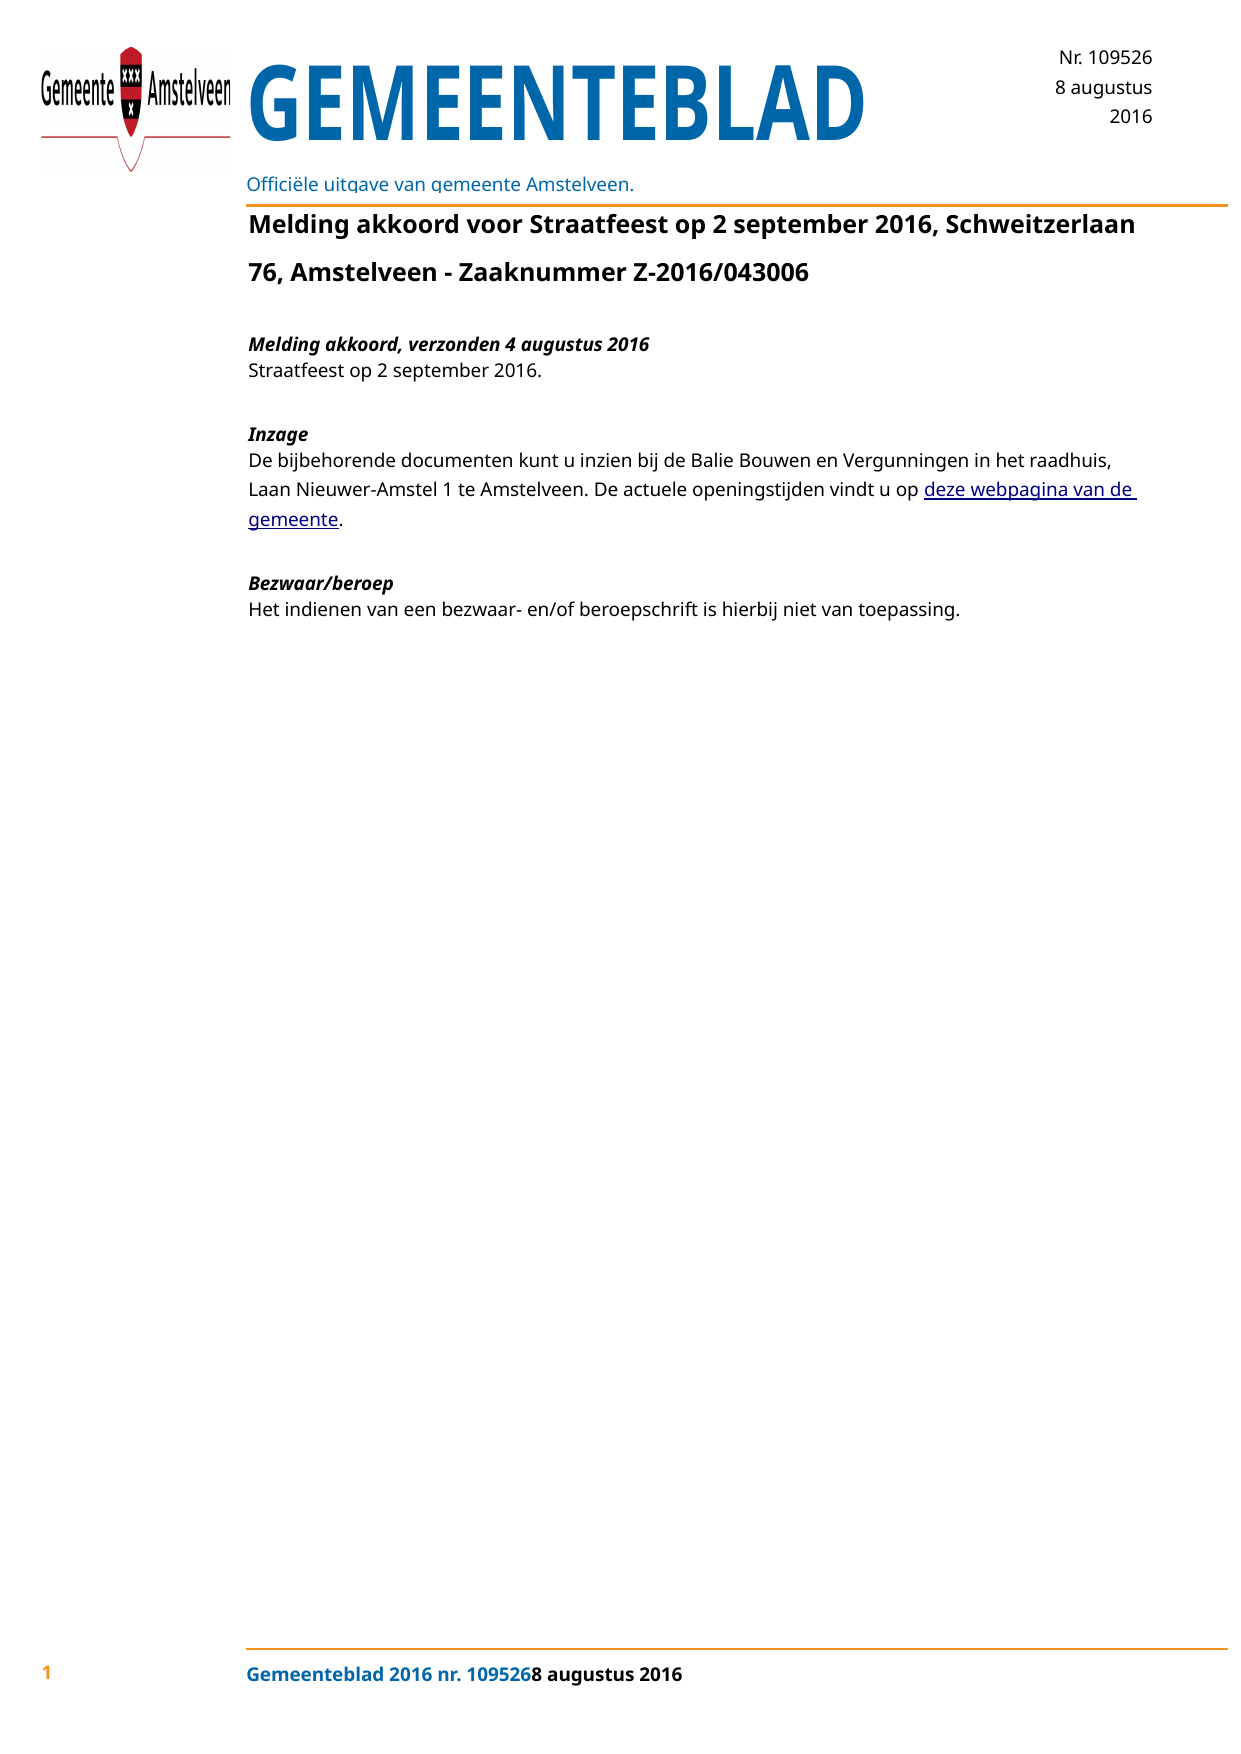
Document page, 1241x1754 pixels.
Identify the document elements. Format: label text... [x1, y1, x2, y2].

text Melding akkoord, verzonden 4 augustus 2016 [248, 331, 1152, 357]
text Melding akkoord voor Straatfeest op 2 september 2016, Schweitzerlaan 76, Amstelveen - Zaaknummer Z-2016/043006 [248, 207, 1152, 288]
text Straatfeest op 2 september 2016. [248, 357, 1152, 383]
text Inzage [248, 421, 1152, 447]
text De bijbehorende documenten kunt u inzien bij de Balie Bouwen en Vergunningen in het raadhuis, Laan Nieuwer-Amstel 1 te Amstelveen. De actuele openingstijden vindt u op deze webpagina van de gemeente. [248, 447, 1152, 532]
text Het indienen van een bezwaar- en/of beroepschrift is hierbij niet van toepassing. [248, 596, 1152, 621]
picture [41, 47, 231, 172]
text Bezwaar/beroep [248, 570, 1152, 596]
